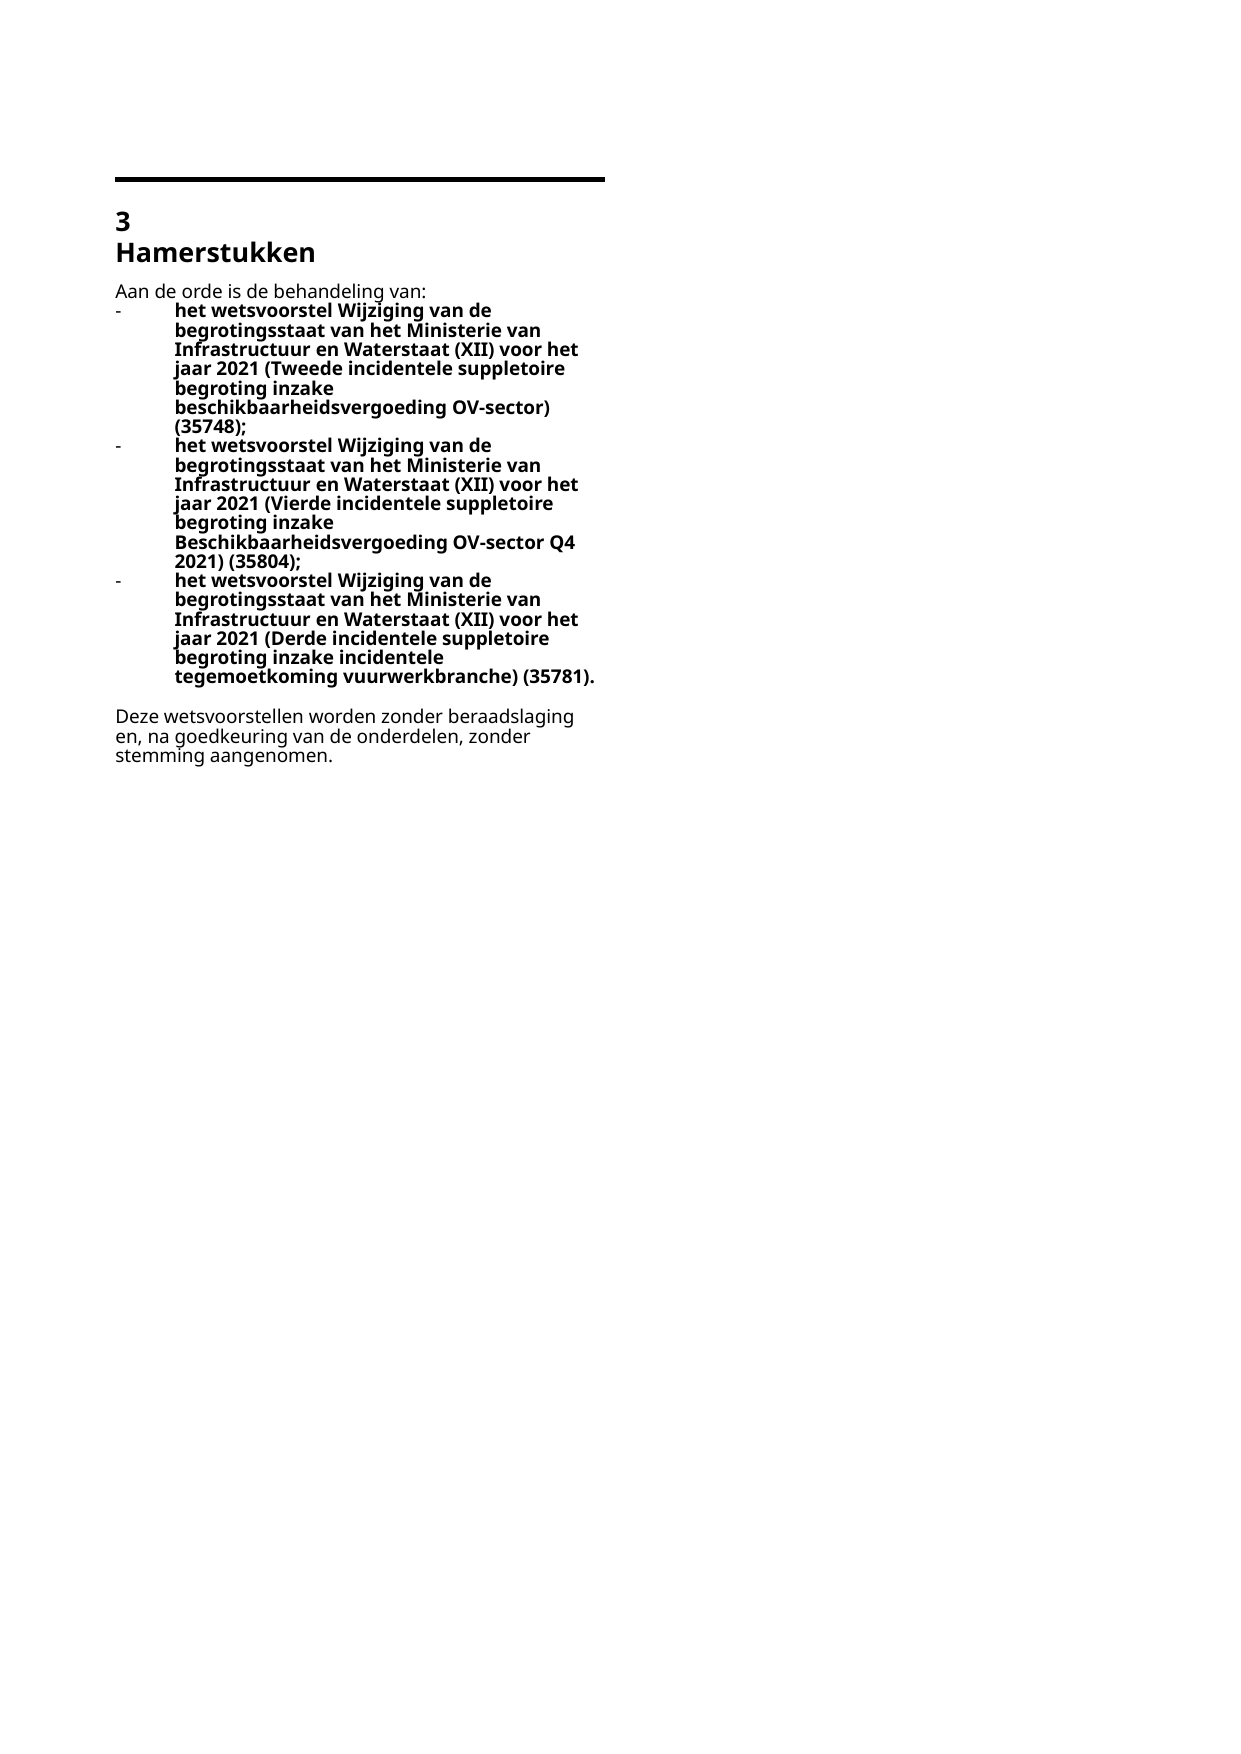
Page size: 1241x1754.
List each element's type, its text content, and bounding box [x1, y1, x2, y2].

list het wetsvoorstel Wijziging van de begrotingsstaat van het Ministerie van Infrastructuur en Waterstaat (XII) voor het jaar 2021 (Vierde incidentele suppletoire begroting inzake Beschikbaarheidsvergoeding OV-sector Q4 2021) (35804); [115, 437, 605, 572]
list het wetsvoorstel Wijziging van de begrotingsstaat van het Ministerie van Infrastructuur en Waterstaat (XII) voor het jaar 2021 (Tweede incidentele suppletoire begroting inzake beschikbaarheidsvergoeding OV-sector) (35748); [115, 302, 605, 437]
list het wetsvoorstel Wijziging van de begrotingsstaat van het Ministerie van Infrastructuur en Waterstaat (XII) voor het jaar 2021 (Derde incidentele suppletoire begroting inzake incidentele tegemoetkoming vuurwerkbranche) (35781). [115, 572, 605, 688]
text 3 [115, 203, 605, 239]
text Aan de orde is de behandeling van: [115, 283, 605, 302]
text Deze wetsvoorstellen worden zonder beraadslaging en, na goedkeuring van de onderdelen, zonder stemming aangenomen. [115, 708, 605, 766]
text Hamerstukken [115, 239, 605, 283]
